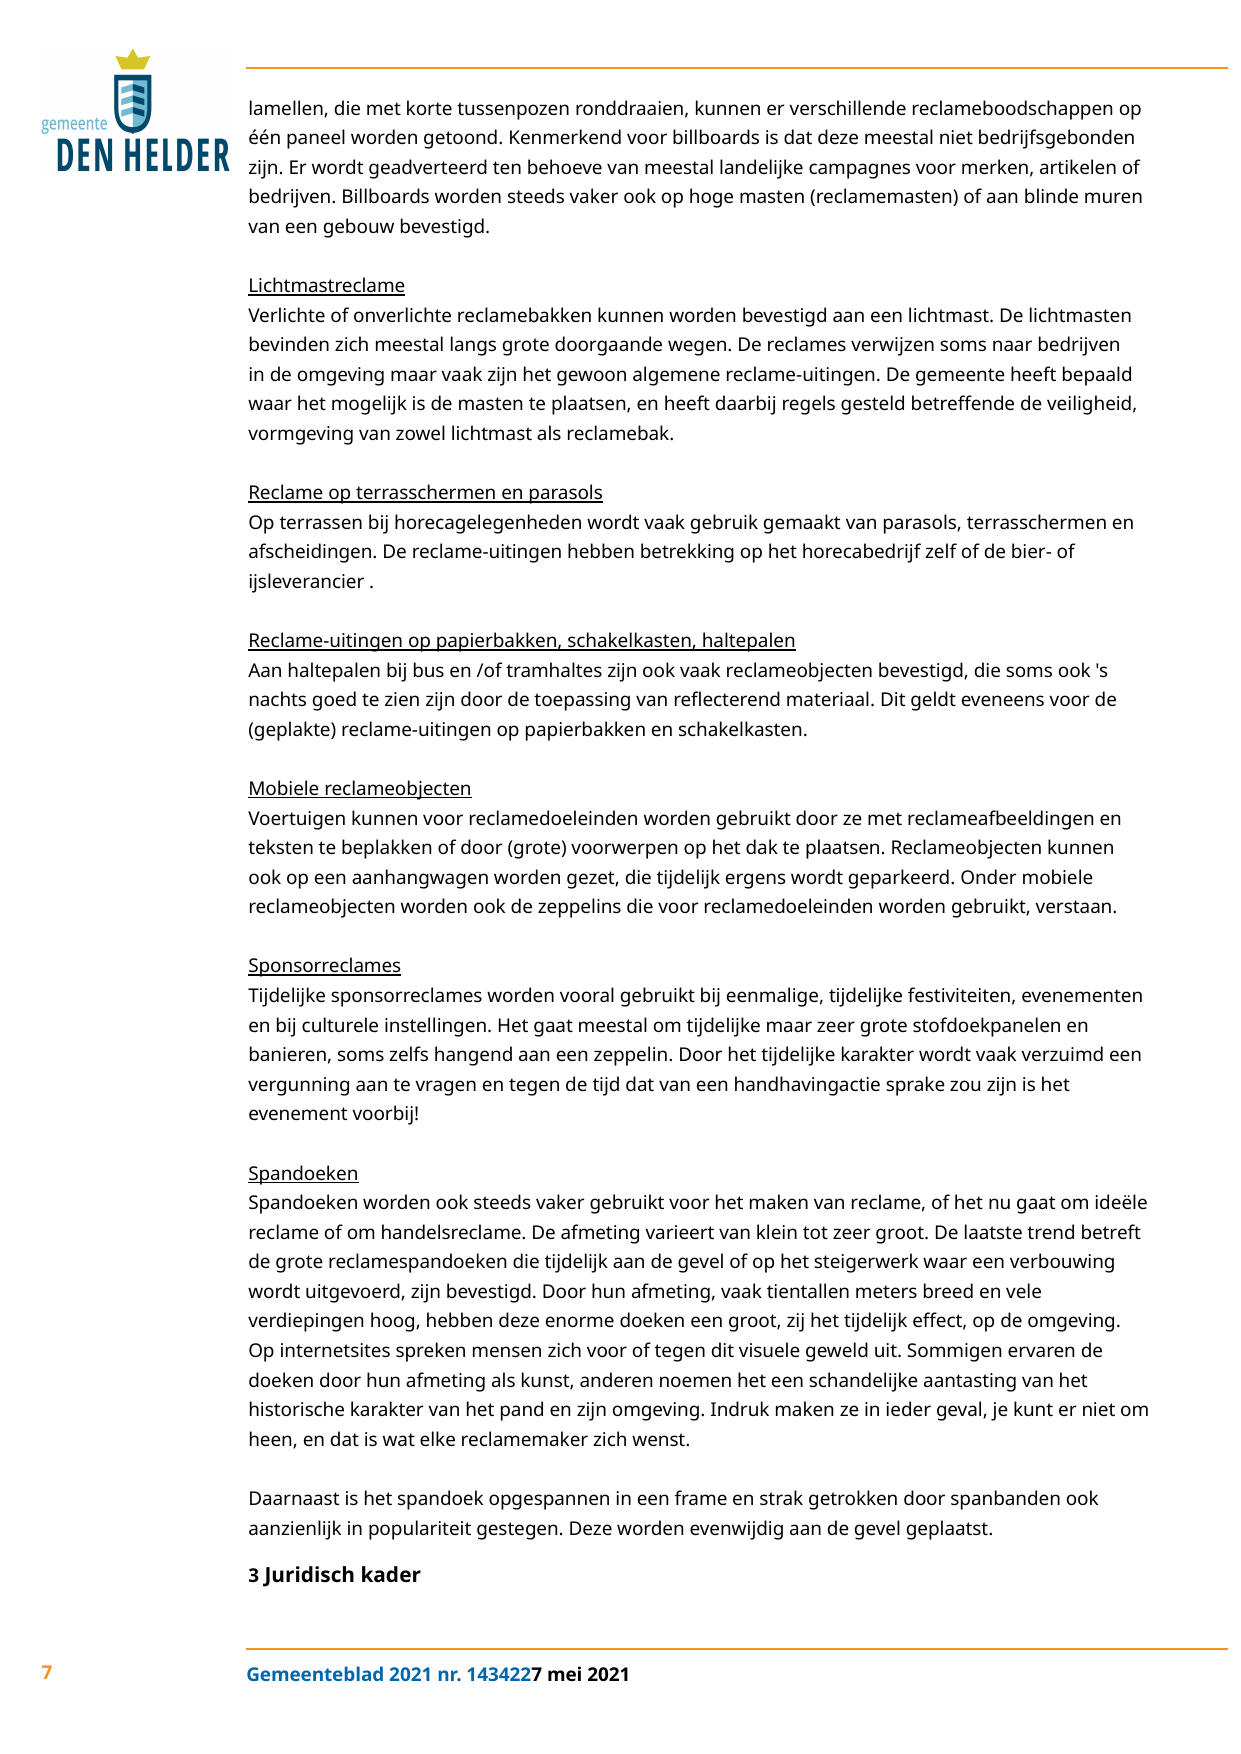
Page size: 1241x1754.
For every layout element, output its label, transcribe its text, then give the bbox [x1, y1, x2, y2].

text 3 Juridisch kader [248, 1560, 1152, 1589]
text in de omgeving maar vaak zijn het gewoon algemene reclame-uitingen. De gemeente heeft bepaald waar het mogelijk is de masten te plaatsen, en heeft daarbij regels gesteld betreffende de veiligheid, vormgeving van zowel lichtmast als reclamebak. [248, 361, 1152, 446]
text Reclame op terrasschermen en parasols [248, 479, 1152, 505]
text Reclame-uitingen op papierbakken, schakelkasten, haltepalen [248, 627, 1152, 653]
picture [182, 144, 187, 165]
picture [63, 144, 68, 165]
text lamellen, die met korte tussenpozen ronddraaien, kunnen er verschillende reclameboodschappen op één paneel worden getoond. Kenmerkend voor billboards is dat deze meestal niet bedrijfsgebonden zijn. Er wordt geadverteerd ten behoeve van meestal landelijke campagnes voor merken, artikelen of bedrijven. Billboards worden steeds vaker ook op hoge masten (reclamemasten) of aan blinde muren van een gebouw bevestigd. [248, 95, 1152, 239]
text Mobiele reclameobjecten [248, 775, 1152, 801]
text Aan haltepalen bij bus en /of tramhaltes zijn ook vaak reclameobjecten bevestigd, die soms ook 's nachts goed te zien zijn door de toepassing van reflecterend materiaal. Dit geldt eveneens voor de (geplakte) reclame-uitingen op papierbakken en schakelkasten. [248, 657, 1152, 742]
text Daarnaast is het spandoek opgespannen in een frame en strak getrokken door spanbanden ook aanzienlijk in populariteit gestegen. Deze worden evenwijdig aan de gevel geplaatst. [248, 1485, 1152, 1541]
text Spandoeken worden ook steeds vaker gebruikt voor het maken van reclame, of het nu gaat om ideële reclame of om handelsreclame. De afmeting varieert van klein tot zeer groot. De laatste trend betreft de grote reclamespandoeken die tijdelijk aan de gevel of op het steigerwerk waar een verbouwing wordt uitgevoerd, zijn bevestigd. Door hun afmeting, vaak tientallen meters breed en vele verdiepingen hoog, hebben deze enorme doeken een groot, zij het tijdelijk effect, op de omgeving. Op internetsites spreken mensen zich voor of tegen dit visuele geweld uit. Sommigen ervaren de doeken door hun afmeting als kunst, anderen noemen het een schandelijke aantasting van het historische karakter van het pand en zijn omgeving. Indruk maken ze in ieder geval, je kunt er niet om heen, en dat is wat elke reclamemaker zich wenst. [248, 1189, 1152, 1452]
text Lichtmastreclame [248, 272, 1152, 298]
picture [41, 47, 231, 172]
text Voertuigen kunnen voor reclamedoeleinden worden gebruikt door ze met reclameafbeeldingen en teksten te beplakken of door (grote) voorwerpen op het dak te plaatsen. Reclameobjecten kunnen ook op een aanhangwagen worden gezet, die tijdelijk ergens wordt geparkeerd. Onder mobiele reclameobjecten worden ook de zeppelins die voor reclamedoeleinden worden gebruikt, verstaan. [248, 805, 1152, 919]
picture [130, 157, 135, 172]
text Verlichte of onverlichte reclamebakken kunnen worden bevestigd aan een lichtmast. De lichtmasten bevinden zich meestal langs grote doorgaande wegen. De reclames verwijzen soms naar bedrijven [248, 302, 1152, 357]
text Op terrassen bij horecagelegenheden wordt vaak gebruik gemaakt van parasols, terrasschermen en afscheidingen. De reclame-uitingen hebben betrekking op het horecabedrijf zelf of de bier- of ijsleverancier . [248, 509, 1152, 594]
picture [220, 160, 224, 172]
text Sponsorreclames [248, 953, 1152, 978]
text Spandoeken [248, 1160, 1152, 1186]
picture [100, 154, 106, 172]
text Tijdelijke sponsorreclames worden vooral gebruikt bij eenmalige, tijdelijke festiviteiten, evenementen en bij culturele instellingen. Het gaat meestal om tijdelijke maar zeer grote stofdoekpanelen en banieren, soms zelfs hangend aan een zeppelin. Door het tijdelijke karakter wordt vaak verzuimd een vergunning aan te vragen en tegen de tijd dat van een handhavingactie sprake zou zijn is het evenement voorbij! [248, 982, 1152, 1126]
